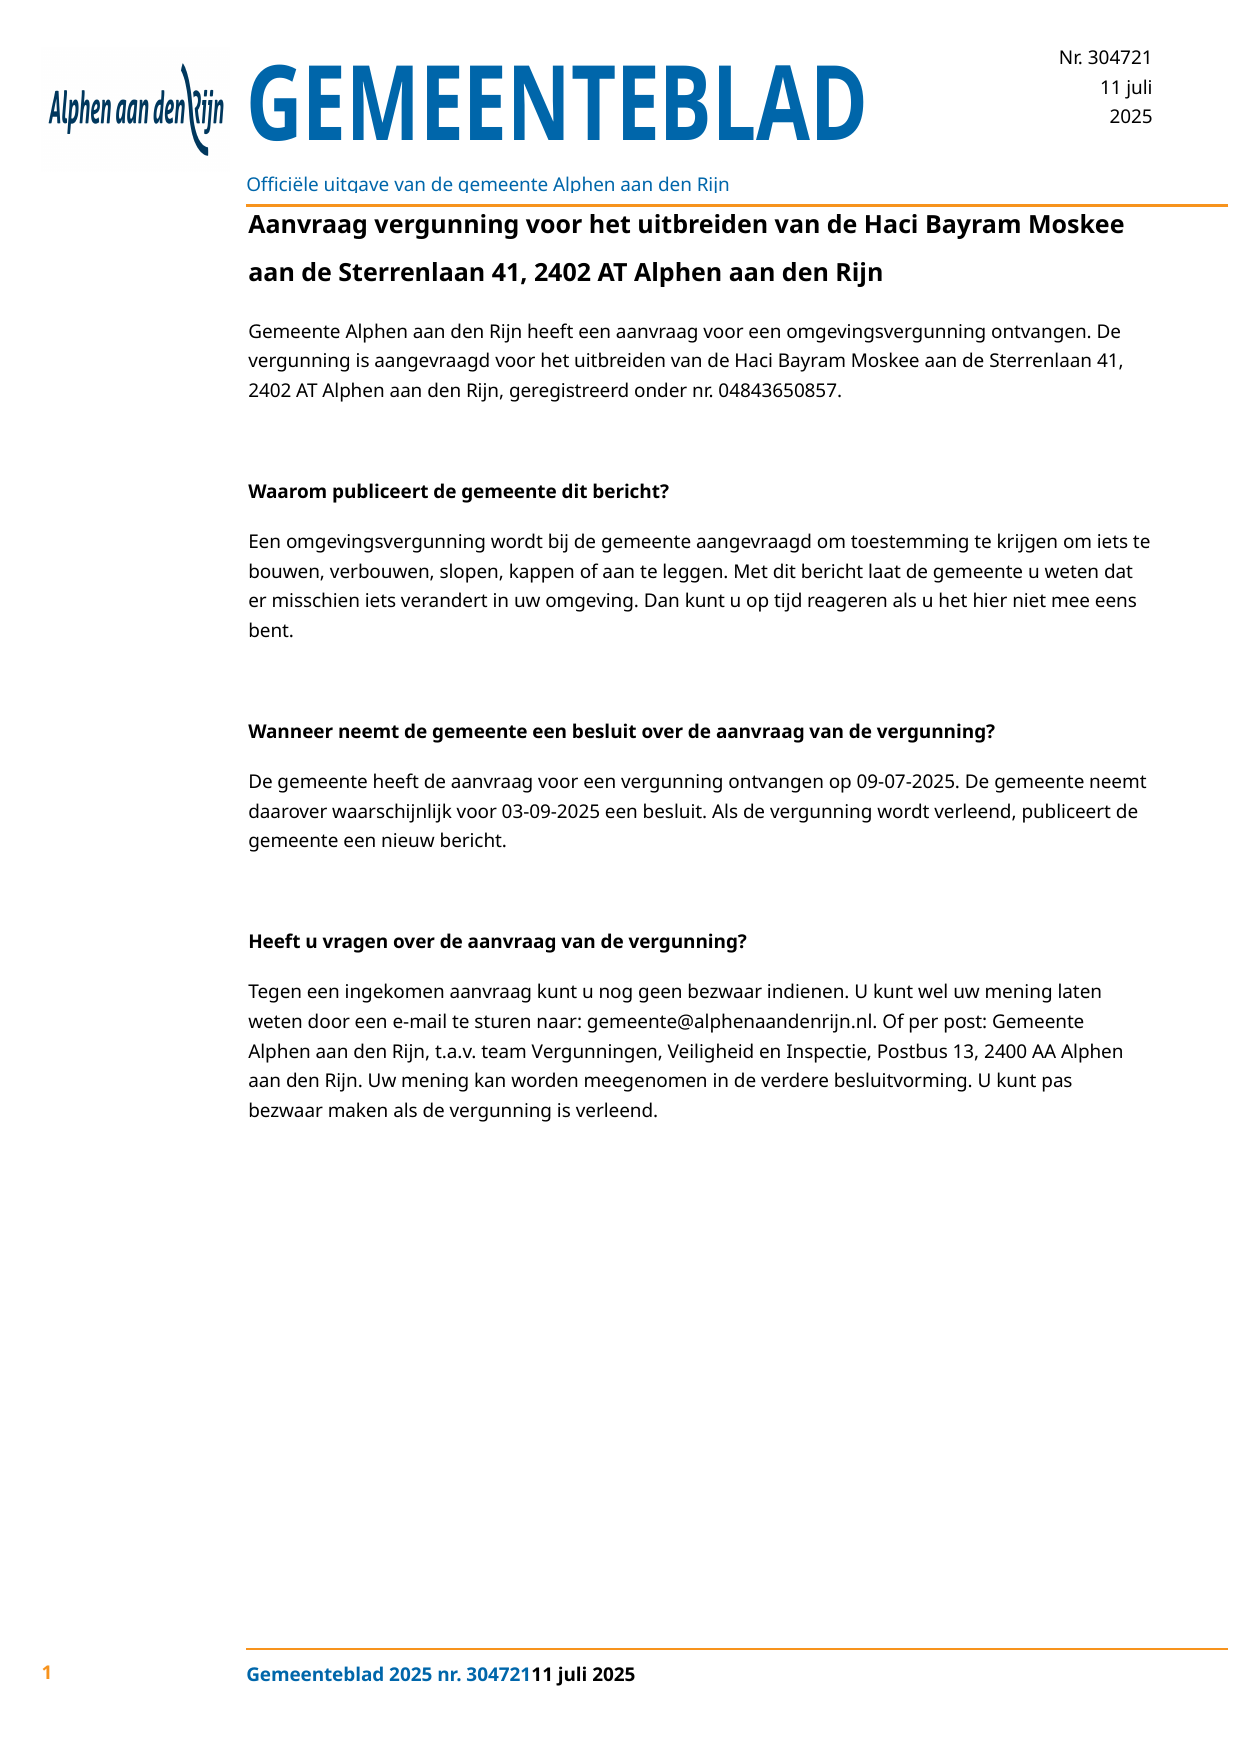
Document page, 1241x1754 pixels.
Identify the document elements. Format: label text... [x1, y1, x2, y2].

text Wanneer neemt de gemeente een besluit over de aanvraag van de vergunning? [248, 718, 1152, 744]
picture [41, 47, 231, 172]
text Een omgevingsvergunning wordt bij de gemeente aangevraagd om toestemming te krijgen om iets te bouwen, verbouwen, slopen, kappen of aan te leggen. Met dit bericht laat de gemeente u weten dat er misschien iets verandert in uw omgeving. Dan kunt u op tijd reageren als u het hier niet mee eens bent. [248, 528, 1152, 643]
text Aanvraag vergunning voor het uitbreiden van de Haci Bayram Moskee aan de Sterrenlaan 41, 2402 AT Alphen aan den Rijn [248, 207, 1152, 288]
text Heeft u vragen over de aanvraag van de vergunning? [248, 928, 1152, 954]
text Tegen een ingekomen aanvraag kunt u nog geen bezwaar indienen. U kunt wel uw mening laten weten door een e-mail te sturen naar: gemeente@alphenaandenrijn.nl. Of per post: Gemeente Alphen aan den Rijn, t.a.v. team Vergunningen, Veiligheid en Inspectie, Postbus 13, 2400 AA Alphen aan den Rijn. Uw mening kan worden meegenomen in de verdere besluitvorming. U kunt pas bezwaar maken als de vergunning is verleend. [248, 979, 1152, 1123]
text Waarom publiceert de gemeente dit bericht? [248, 478, 1152, 504]
text Gemeente Alphen aan den Rijn heeft een aanvraag voor een omgevingsvergunning ontvangen. De vergunning is aangevraagd voor het uitbreiden van de Haci Bayram Moskee aan de Sterrenlaan 41, 2402 AT Alphen aan den Rijn, geregistreerd onder nr. 04843650857. [248, 318, 1152, 403]
text De gemeente heeft de aanvraag voor een vergunning ontvangen op 09-07-2025. De gemeente neemt daarover waarschijnlijk voor 03-09-2025 een besluit. Als de vergunning wordt verleend, publiceert de gemeente een nieuw bericht. [248, 768, 1152, 853]
